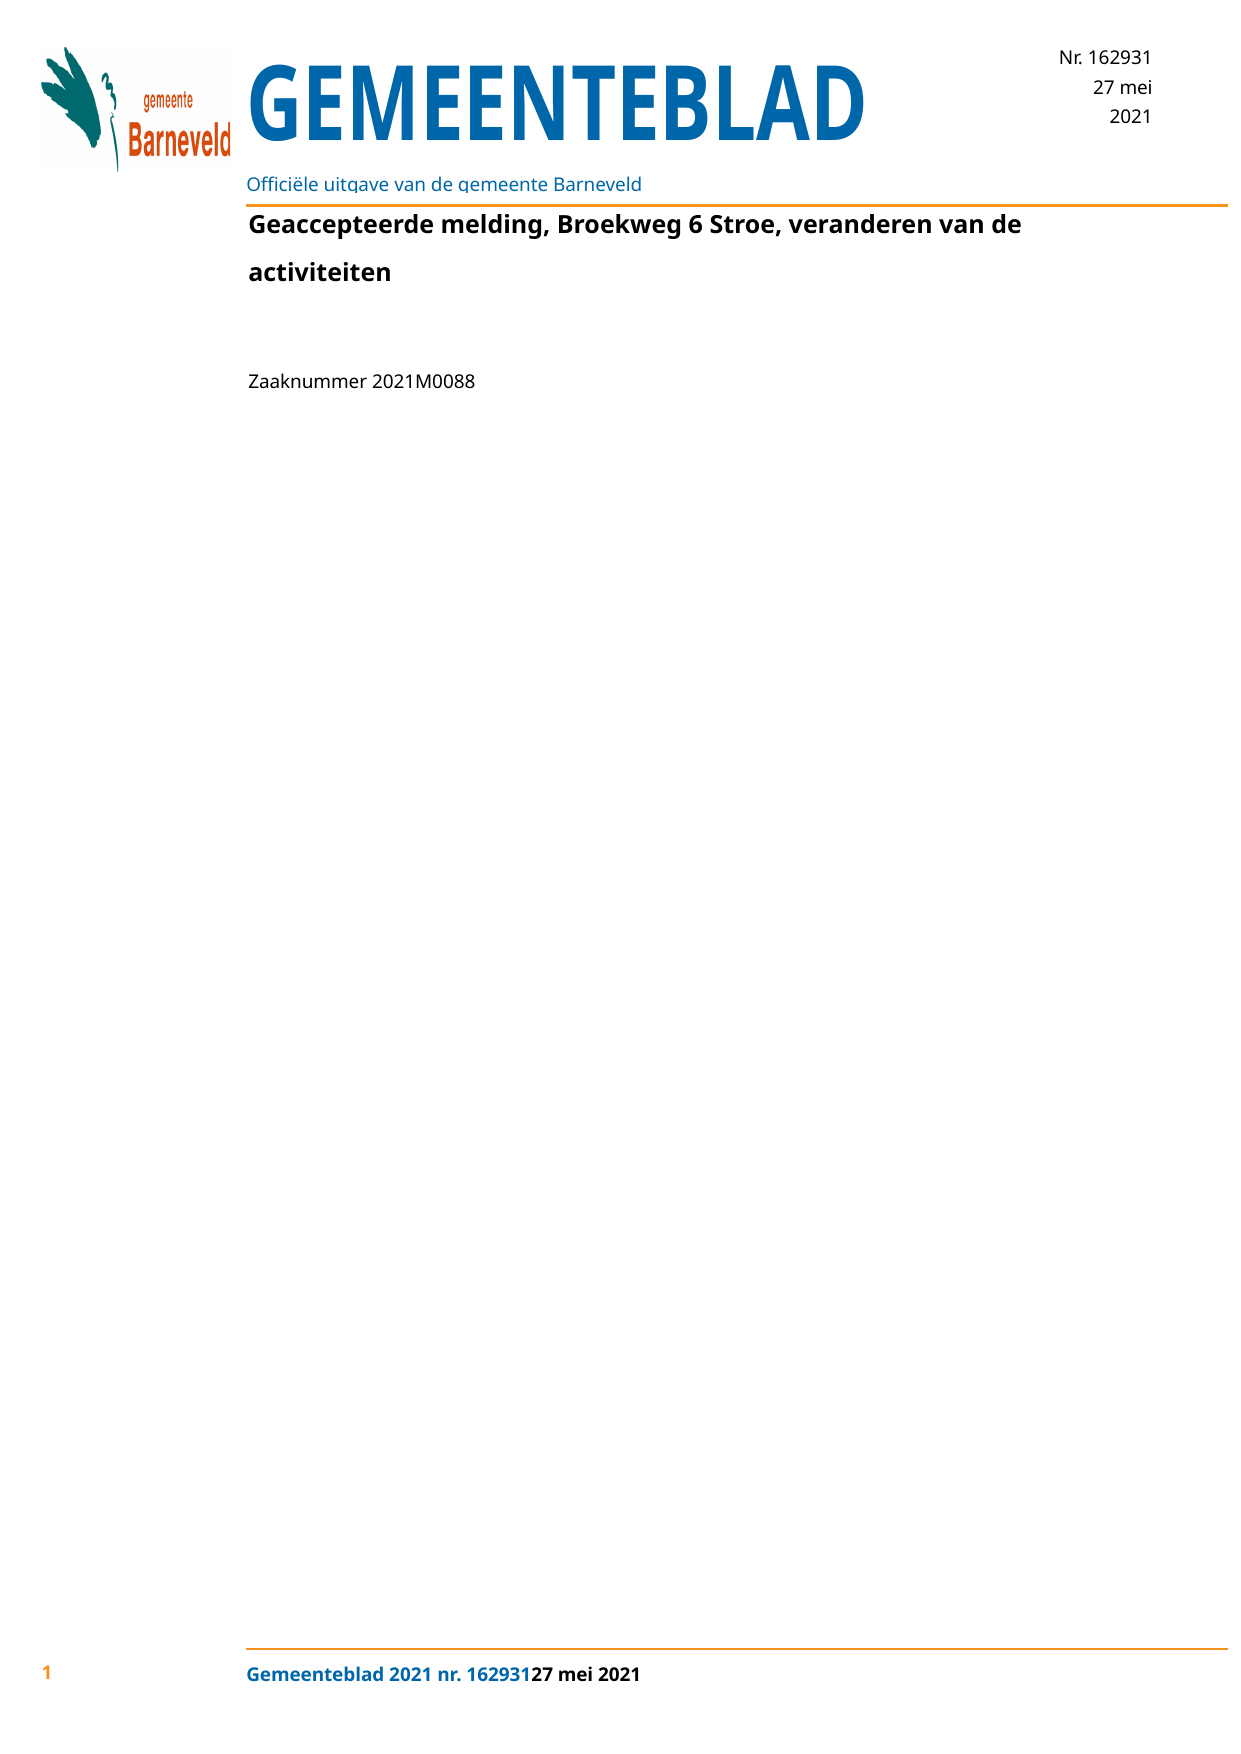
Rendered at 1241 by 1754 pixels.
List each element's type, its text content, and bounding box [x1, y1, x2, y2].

text Zaaknummer 2021M0088 [248, 368, 1152, 394]
picture [41, 47, 231, 172]
text Geaccepteerde melding, Broekweg 6 Stroe, veranderen van de activiteiten [248, 207, 1152, 288]
